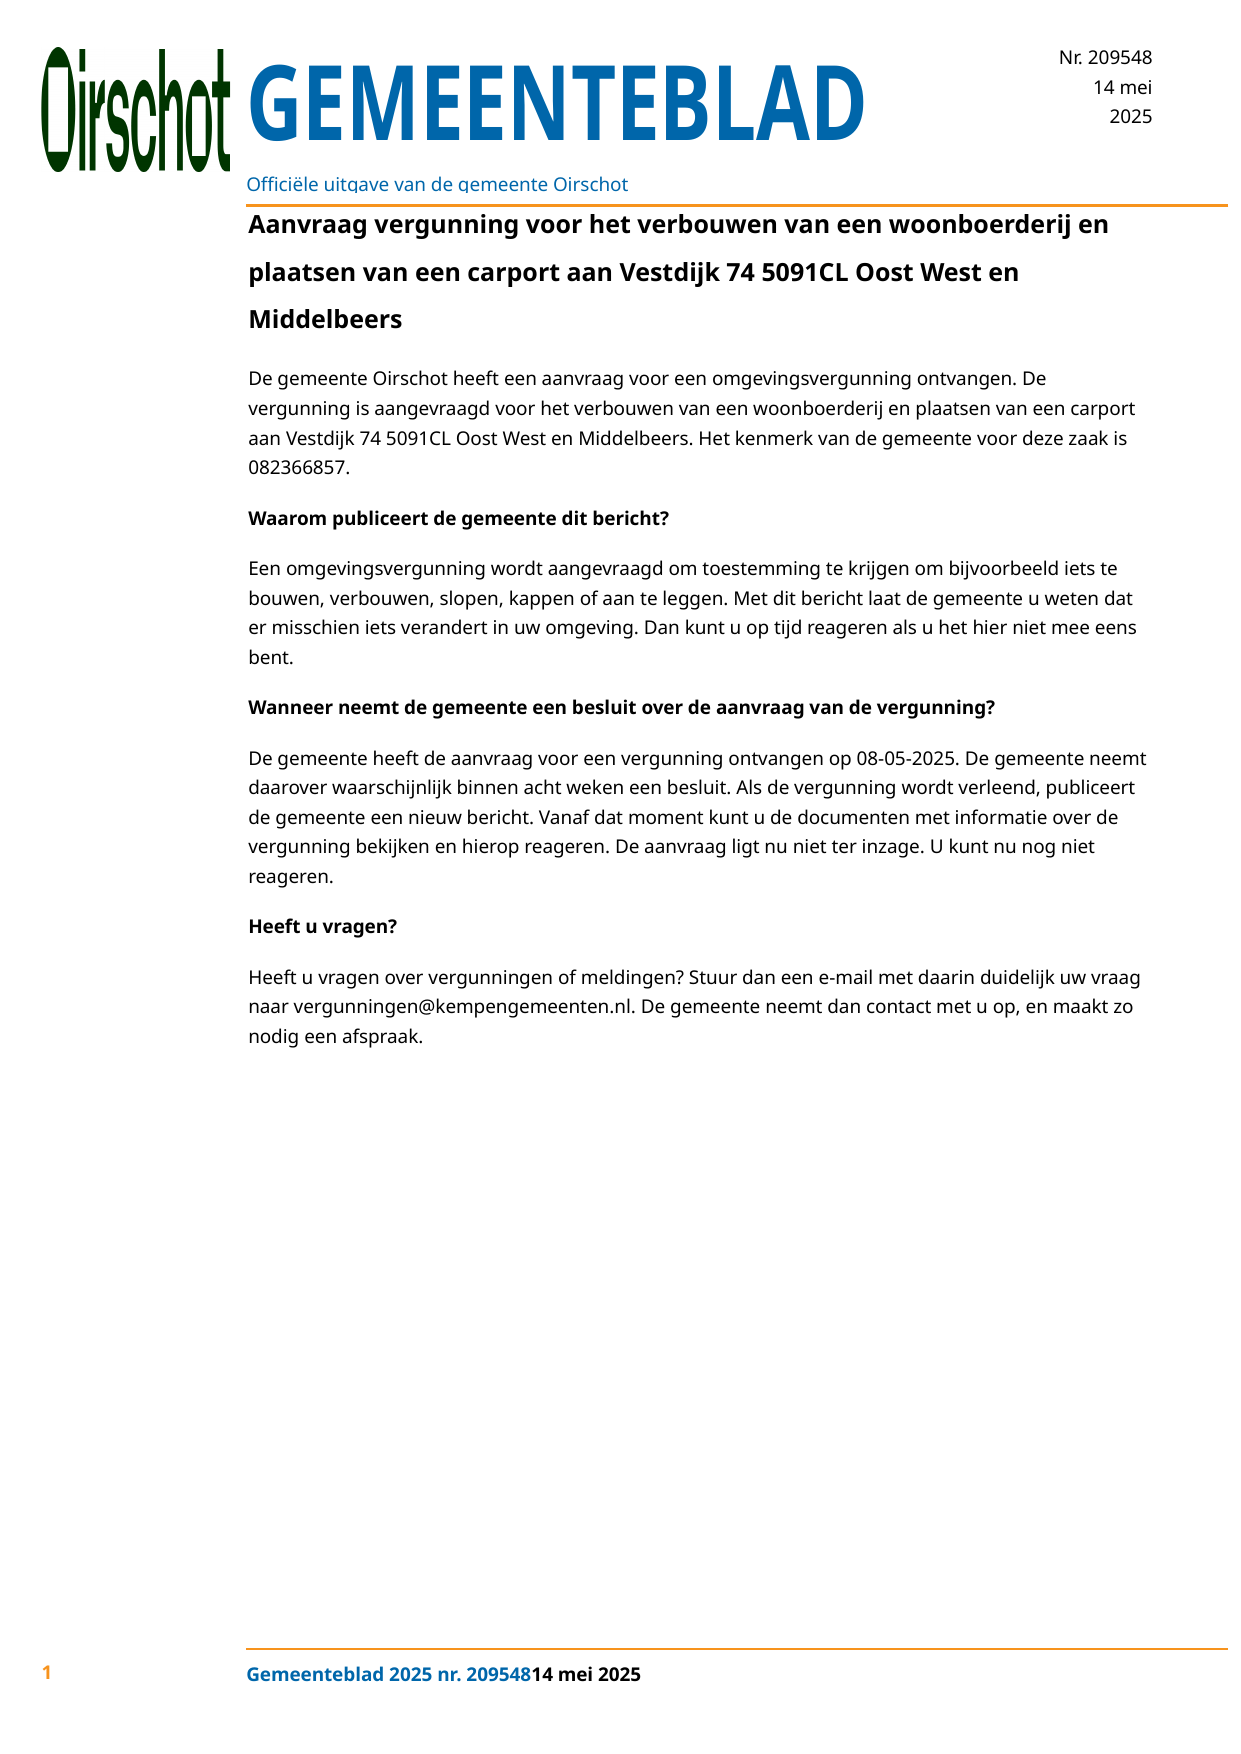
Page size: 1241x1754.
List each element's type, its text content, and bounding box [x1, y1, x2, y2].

text Waarom publiceert de gemeente dit bericht? [248, 505, 1152, 530]
text De gemeente heeft de aanvraag voor een vergunning ontvangen op 08-05-2025. De gemeente neemt daarover waarschijnlijk binnen acht weken een besluit. Als de vergunning wordt verleend, publiceert de gemeente een nieuw bericht. Vanaf dat moment kunt u de documenten met informatie over de vergunning bekijken en hierop reageren. De aanvraag ligt nu niet ter inzage. U kunt nu nog niet reageren. [248, 745, 1152, 889]
text De gemeente Oirschot heeft een aanvraag voor een omgevingsvergunning ontvangen. De vergunning is aangevraagd voor het verbouwen van een woonboerderij en plaatsen van een carport aan Vestdijk 74 5091CL Oost West en Middelbeers. Het kenmerk van de gemeente voor deze zaak is 082366857. [248, 366, 1152, 480]
text Heeft u vragen over vergunningen of meldingen? Stuur dan een e-mail met daarin duidelijk uw vraag naar vergunningen@kempengemeenten.nl. De gemeente neemt dan contact met u op, en maakt zo nodig een afspraak. [248, 964, 1152, 1049]
text Een omgevingsvergunning wordt aangevraagd om toestemming te krijgen om bijvoorbeeld iets te bouwen, verbouwen, slopen, kappen of aan te leggen. Met dit bericht laat de gemeente u weten dat er misschien iets verandert in uw omgeving. Dan kunt u op tijd reageren als u het hier niet mee eens bent. [248, 555, 1152, 669]
text Wanneer neemt de gemeente een besluit over de aanvraag van de vergunning? [248, 694, 1152, 720]
picture [41, 47, 231, 172]
text Heeft u vragen? [248, 913, 1152, 939]
text Aanvraag vergunning voor het verbouwen van een woonboerderij en plaatsen van een carport aan Vestdijk 74 5091CL Oost West en Middelbeers [248, 207, 1152, 336]
